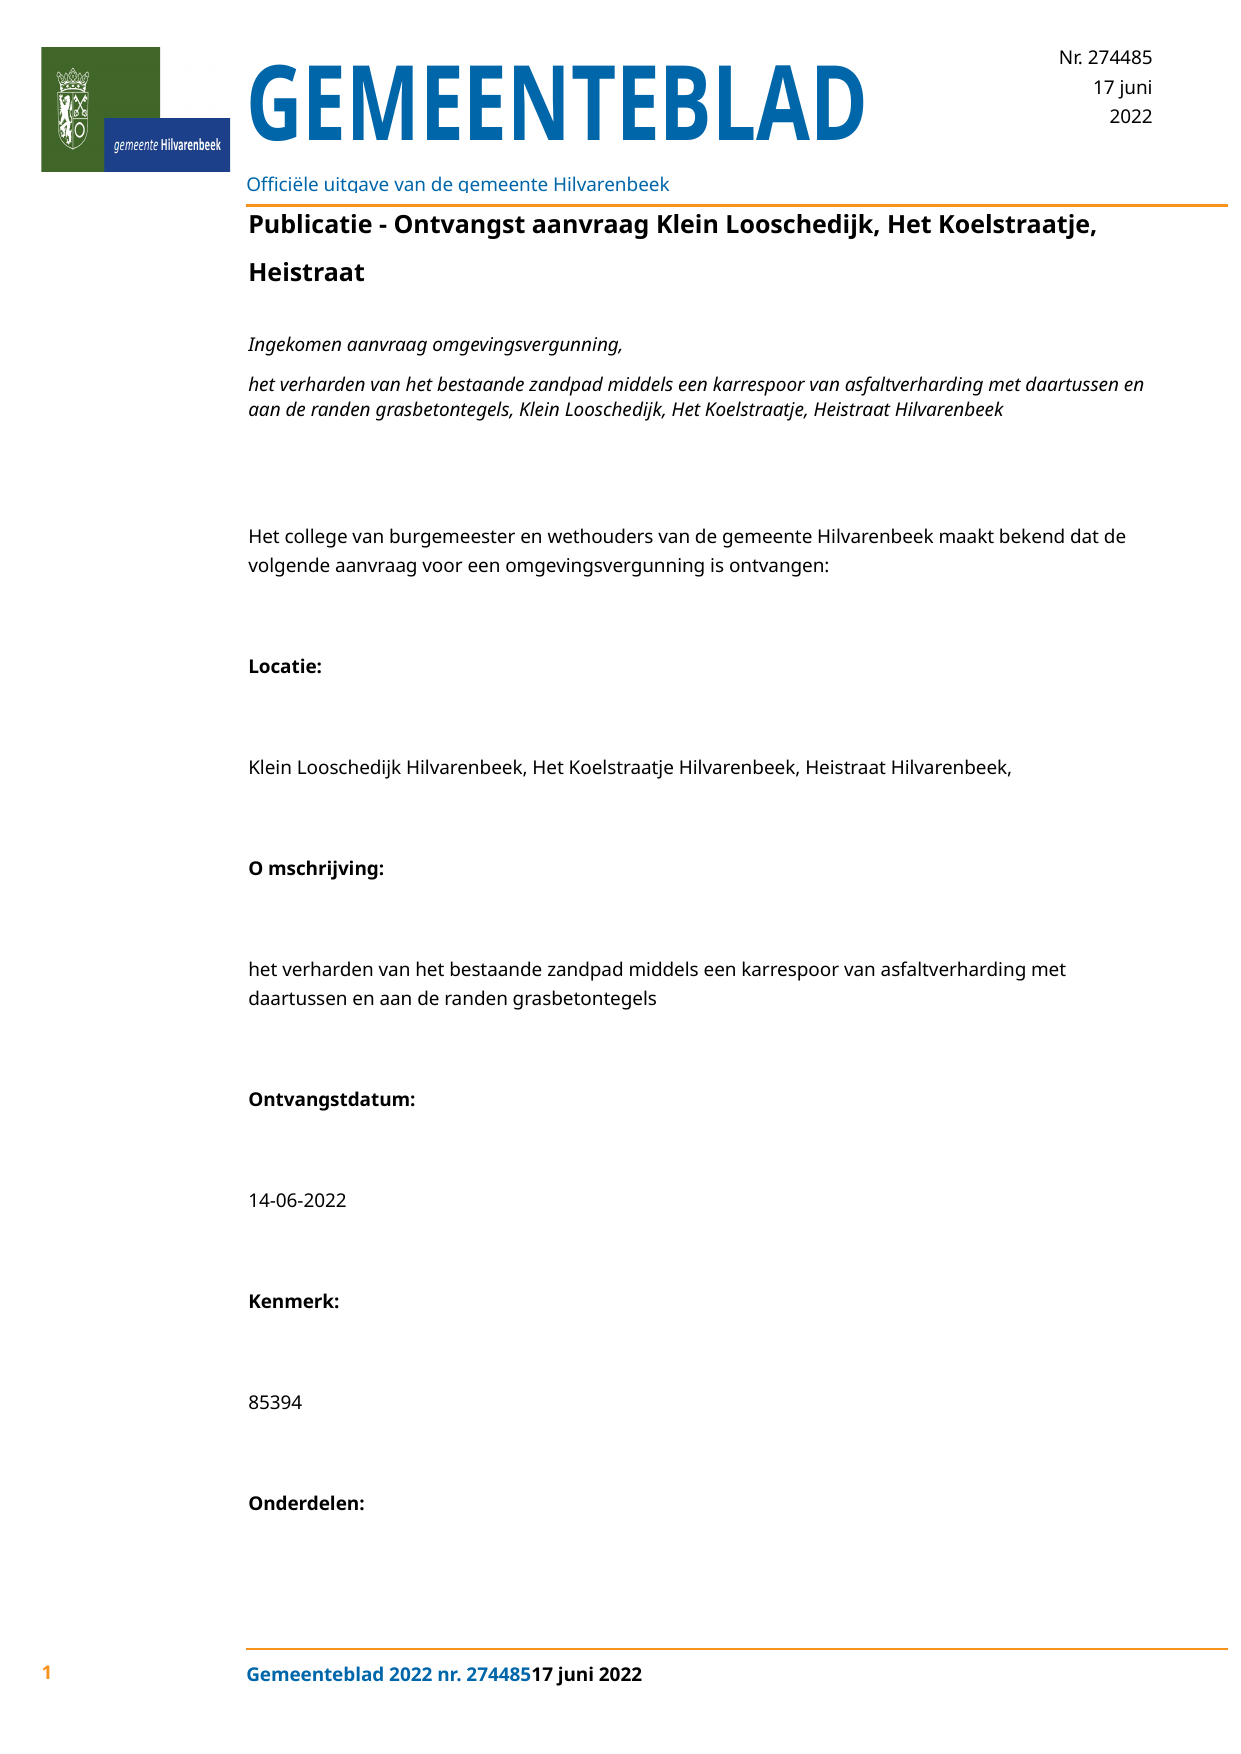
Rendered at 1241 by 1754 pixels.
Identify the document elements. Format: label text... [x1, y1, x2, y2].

text Publicatie - Ontvangst aanvraag Klein Looschedijk, Het Koelstraatje, Heistraat [248, 207, 1152, 288]
text Het college van burgemeester en wethouders van de gemeente Hilvarenbeek maakt bekend dat de volgende aanvraag voor een omgevingsvergunning is ontvangen: [248, 523, 1152, 578]
text 14-06-2022 [248, 1187, 1152, 1213]
text Locatie: [248, 653, 1152, 679]
text 85394 [248, 1389, 1152, 1414]
text het verharden van het bestaande zandpad middels een karrespoor van asfaltverharding met daartussen en aan de randen grasbetontegels [248, 956, 1152, 1011]
text Ingekomen aanvraag omgevingsvergunning, [248, 331, 1152, 357]
text Kenmerk: [248, 1288, 1152, 1314]
text O mschrijving: [248, 855, 1152, 881]
text Ontvangstdatum: [248, 1086, 1152, 1112]
text het verharden van het bestaande zandpad middels een karrespoor van asfaltverharding met daartussen en aan de randen grasbetontegels, Klein Looschedijk, Het Koelstraatje, Heistraat Hilvarenbeek [248, 371, 1152, 422]
text Klein Looschedijk Hilvarenbeek, Het Koelstraatje Hilvarenbeek, Heistraat Hilvarenbeek, [248, 754, 1152, 780]
picture [41, 47, 231, 172]
text Onderdelen: [248, 1490, 1152, 1515]
